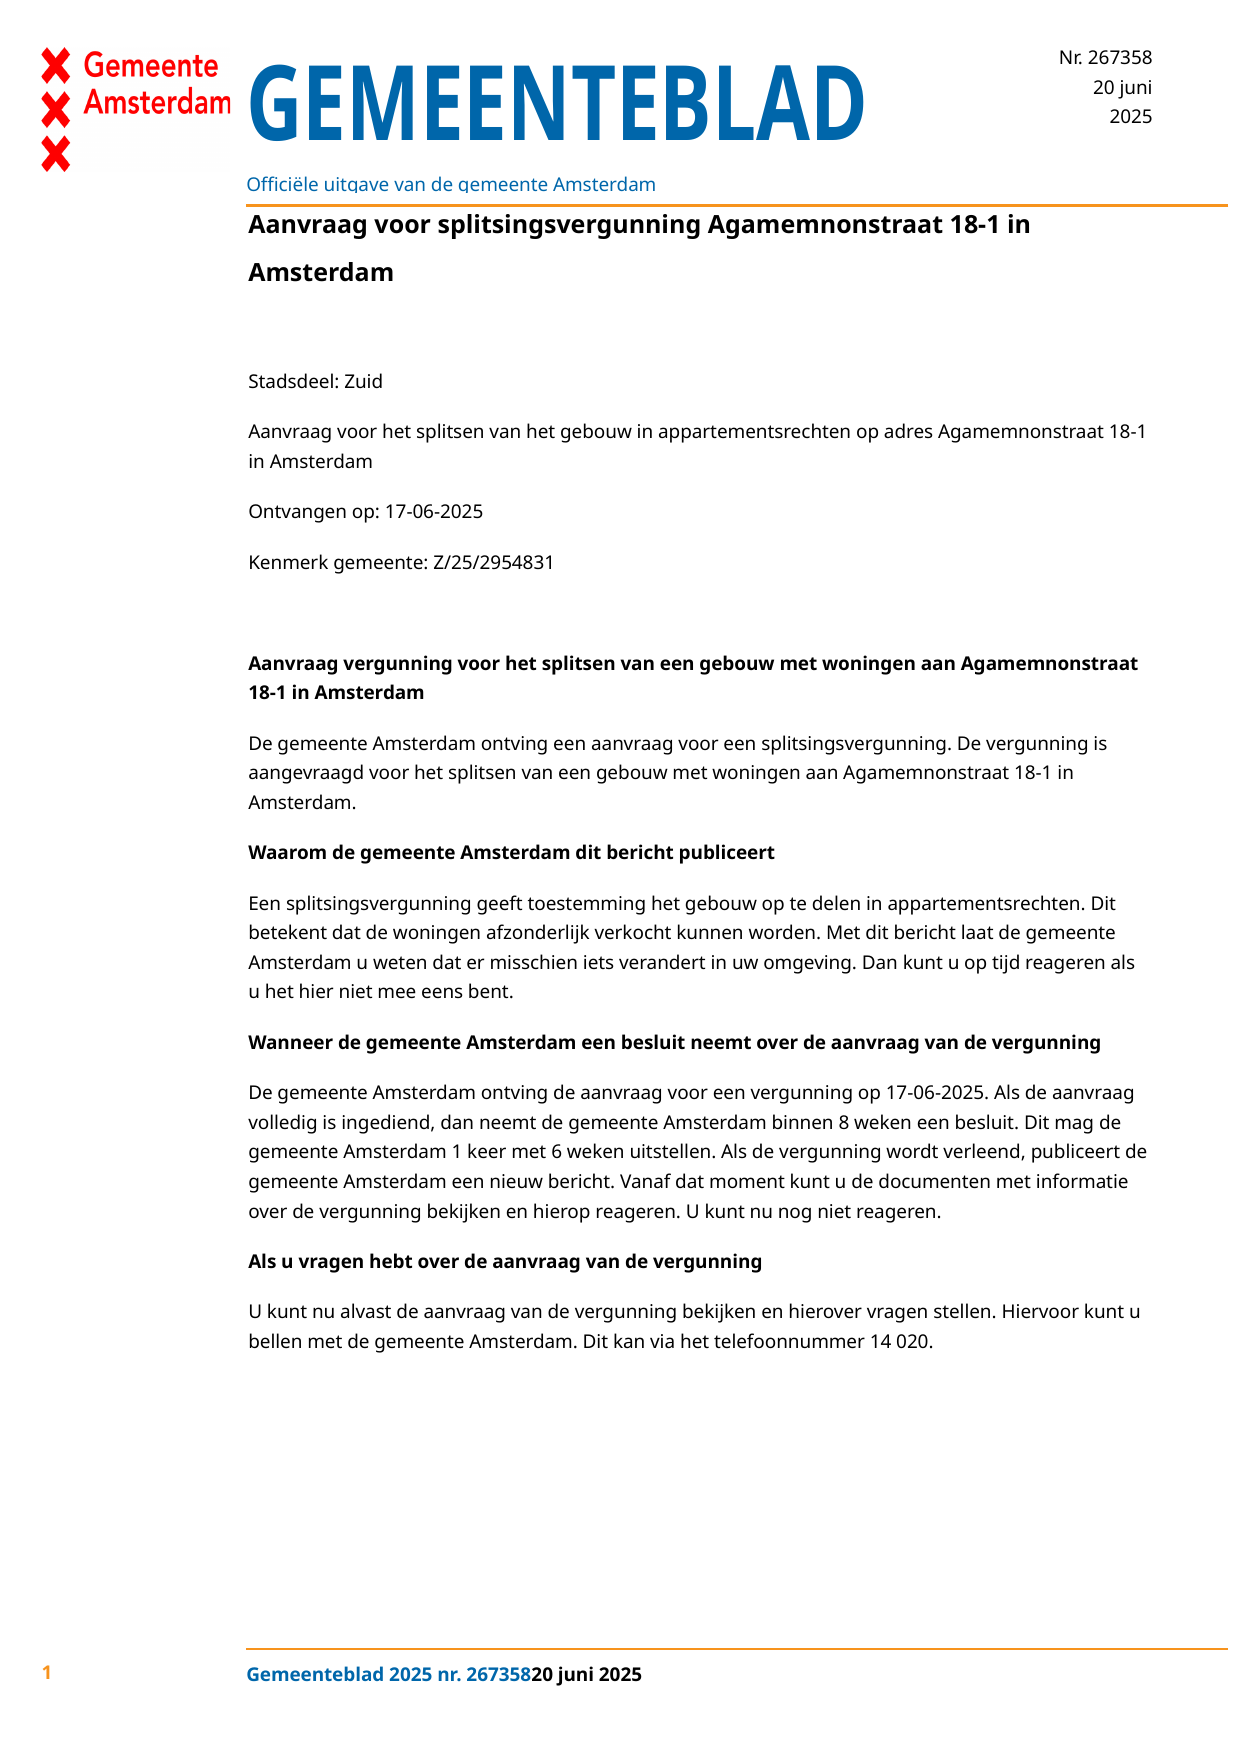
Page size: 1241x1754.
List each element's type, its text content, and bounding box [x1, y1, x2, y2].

text De gemeente Amsterdam ontving de aanvraag voor een vergunning op 17-06-2025. Als de aanvraag volledig is ingediend, dan neemt de gemeente Amsterdam binnen 8 weken een besluit. Dit mag de gemeente Amsterdam 1 keer met 6 weken uitstellen. Als de vergunning wordt verleend, publiceert de gemeente Amsterdam een nieuw bericht. Vanaf dat moment kunt u de documenten met informatie over de vergunning bekijken en hierop reageren. U kunt nu nog niet reageren. [248, 1079, 1152, 1224]
text Ontvangen op: 17-06-2025 [248, 499, 1152, 524]
text Een splitsingsvergunning geeft toestemming het gebouw op te delen in appartementsrechten. Dit betekent dat de woningen afzonderlijk verkocht kunnen worden. Met dit bericht laat de gemeente Amsterdam u weten dat er misschien iets verandert in uw omgeving. Dan kunt u op tijd reageren als u het hier niet mee eens bent. [248, 890, 1152, 1004]
text Waarom de gemeente Amsterdam dit bericht publiceert [248, 839, 1152, 865]
text Aanvraag voor het splitsen van het gebouw in appartementsrechten op adres Agamemnonstraat 18-1 in Amsterdam [248, 419, 1152, 474]
picture [41, 47, 231, 172]
text U kunt nu alvast de aanvraag van de vergunning bekijken en hierover vragen stellen. Hiervoor kunt u bellen met de gemeente Amsterdam. Dit kan via het telefoonnummer 14 020. [248, 1299, 1152, 1354]
text Aanvraag voor splitsingsvergunning Agamemnonstraat 18-1 in Amsterdam [248, 207, 1152, 288]
text Aanvraag vergunning voor het splitsen van een gebouw met woningen aan Agamemnonstraat 18-1 in Amsterdam [248, 650, 1152, 705]
text De gemeente Amsterdam ontving een aanvraag voor een splitsingsvergunning. De vergunning is aangevraagd voor het splitsen van een gebouw met woningen aan Agamemnonstraat 18-1 in Amsterdam. [248, 730, 1152, 815]
text Kenmerk gemeente: Z/25/2954831 [248, 549, 1152, 575]
text Wanneer de gemeente Amsterdam een besluit neemt over de aanvraag van de vergunning [248, 1029, 1152, 1055]
text Stadsdeel: Zuid [248, 368, 1152, 394]
text Als u vragen hebt over de aanvraag van de vergunning [248, 1248, 1152, 1274]
